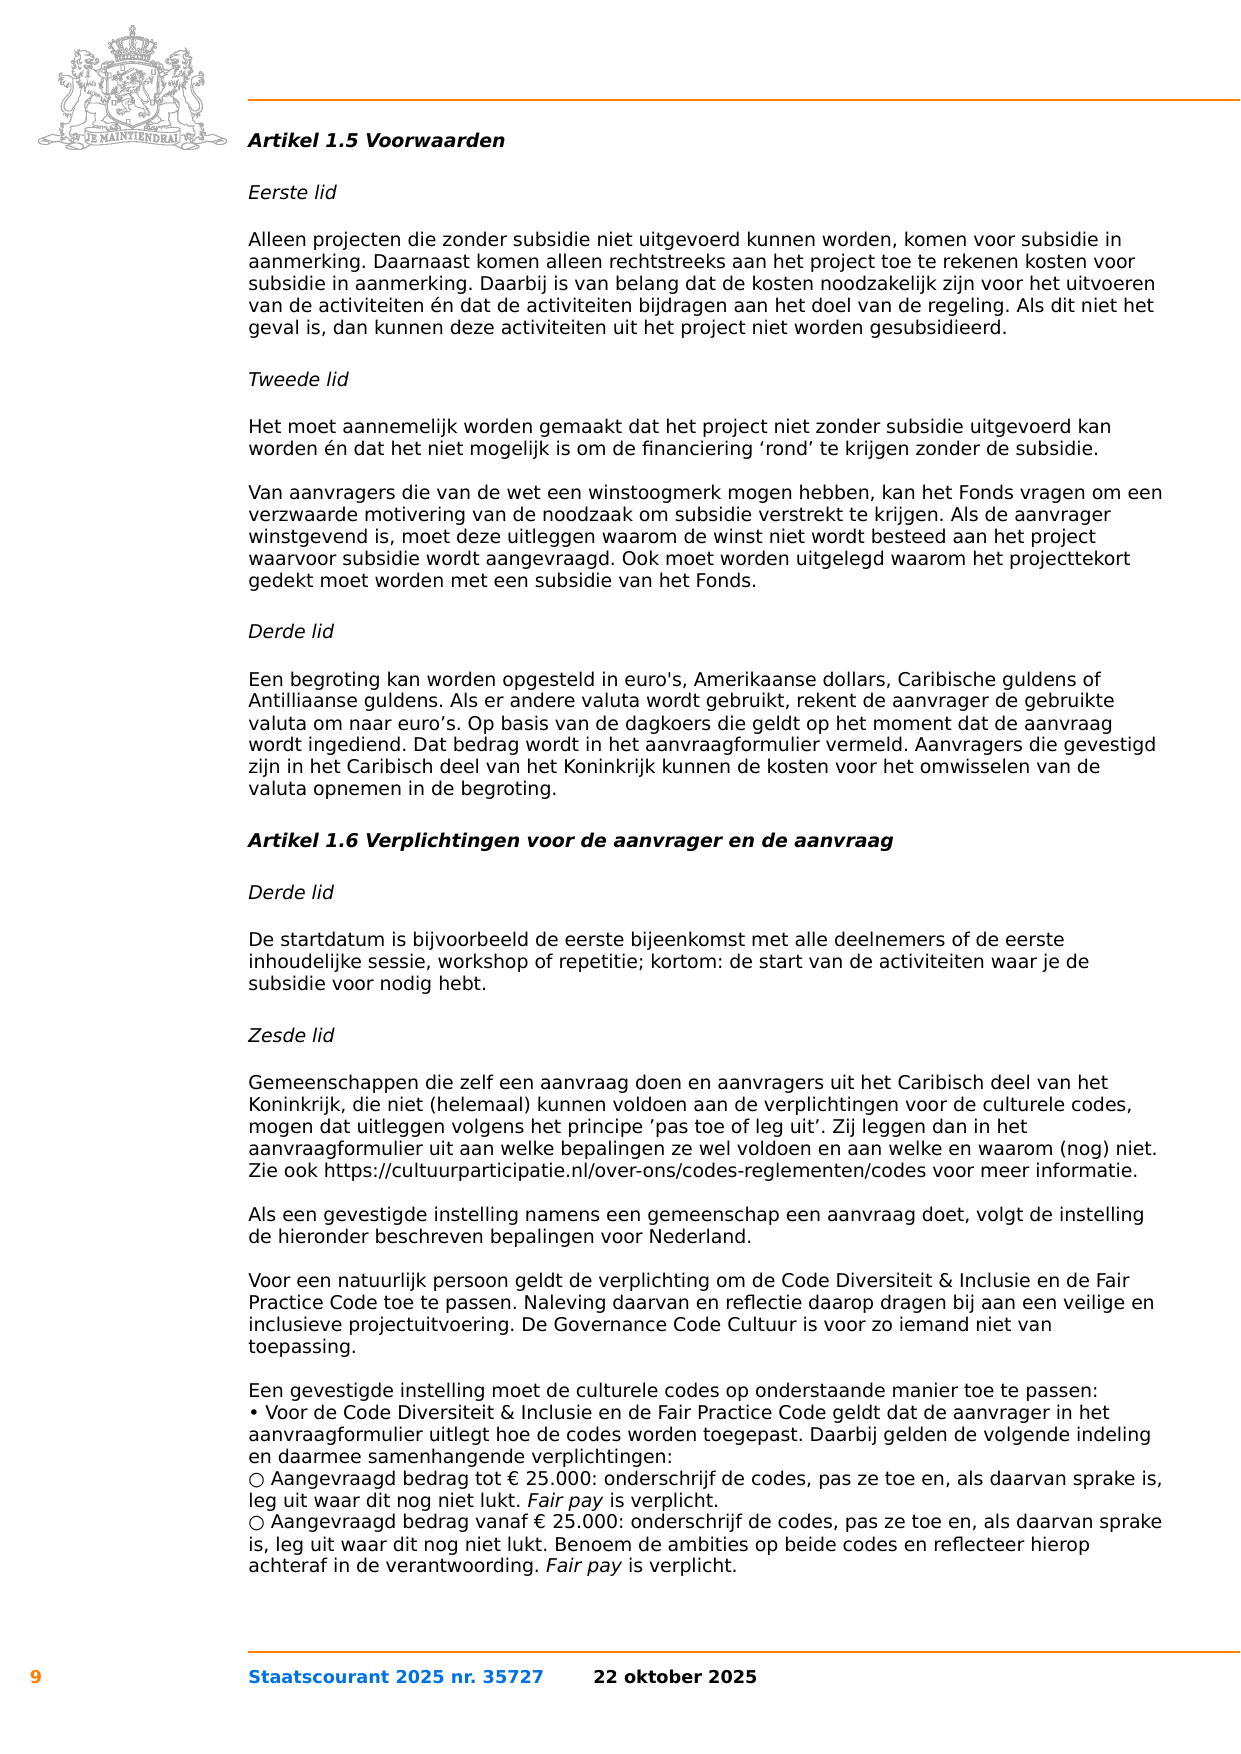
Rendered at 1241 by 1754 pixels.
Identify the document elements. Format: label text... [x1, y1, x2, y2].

text Een gevestigde instelling moet de culturele codes op onderstaande manier toe te passen: [248, 1379, 1163, 1402]
subtitle Tweede lid [248, 369, 1163, 391]
text Voor een natuurlijk persoon geldt de verplichting om de Code Diversiteit & Inclusie en de Fair Practice Code toe te passen. Naleving daarvan en reflectie daarop dragen bij aan een veilige en inclusieve projectuitvoering. De Governance Code Cultuur is voor zo iemand niet van toepassing. [248, 1270, 1163, 1358]
subtitle Zesde lid [248, 1025, 1163, 1047]
text Gemeenschappen die zelf een aanvraag doen en aanvragers uit het Caribisch deel van het Koninkrijk, die niet (helemaal) kunnen voldoen aan de verplichtingen voor de culturele codes, mogen dat uitleggen volgens het principe ’pas toe of leg uit’. Zij leggen dan in het aanvraagformulier uit aan welke bepalingen ze wel voldoen en aan welke en waarom (nog) niet. Zie ook https://cultuurparticipatie.nl/over-ons/codes-reglementen/codes voor meer informatie. [248, 1072, 1163, 1182]
text • Voor de Code Diversiteit & Inclusie en de Fair Practice Code geldt dat de aanvrager in het aanvraagformulier uitlegt hoe de codes worden toegepast. Daarbij gelden de volgende indeling en daarmee samenhangende verplichtingen: [248, 1402, 1163, 1467]
text Alleen projecten die zonder subsidie niet uitgevoerd kunnen worden, komen voor subsidie in aanmerking. Daarnaast komen alleen rechtstreeks aan het project toe te rekenen kosten voor subsidie in aanmerking. Daarbij is van belang dat de kosten noodzakelijk zijn voor het uitvoeren van de activiteiten én dat de activiteiten bijdragen aan het doel van de regeling. Als dit niet het geval is, dan kunnen deze activiteiten uit het project niet worden gesubsidieerd. [248, 229, 1163, 339]
text De startdatum is bijvoorbeeld de eerste bijeenkomst met alle deelnemers of de eerste inhoudelijke sessie, workshop of repetitie; kortom: de start van de activiteiten waar je de subsidie voor nodig hebt. [248, 929, 1163, 995]
picture [38, 25, 227, 150]
text Van aanvragers die van de wet een winstoogmerk mogen hebben, kan het Fonds vragen om een verzwaarde motivering van de noodzaak om subsidie verstrekt te krijgen. Als de aanvrager winstgevend is, moet deze uitleggen waarom de winst niet wordt besteed aan het project waarvoor subsidie wordt aangevraagd. Ook moet worden uitgelegd waarom het projecttekort gedekt moet worden met een subsidie van het Fonds. [248, 482, 1163, 591]
text Een begroting kan worden opgesteld in euro's, Amerikaanse dollars, Caribische guldens of Antilliaanse guldens. Als er andere valuta wordt gebruikt, rekent de aanvrager de gebruikte valuta om naar euro’s. Op basis van de dagkoers die geldt op het moment dat de aanvraag wordt ingediend. Dat bedrag wordt in het aanvraagformulier vermeld. Aanvragers die gevestigd zijn in het Caribisch deel van het Koninkrijk kunnen de kosten voor het omwisselen van de valuta opnemen in de begroting. [248, 668, 1163, 800]
text ○ Aangevraagd bedrag vanaf € 25.000: onderschrijf de codes, pas ze toe en, als daarvan sprake is, leg uit waar dit nog niet lukt. Benoem de ambities op beide codes en reflecteer hierop achteraf in de verantwoording. Fair pay is verplicht. [248, 1511, 1163, 1577]
text Als een gevestigde instelling namens een gemeenschap een aanvraag doet, volgt de instelling de hieronder beschreven bepalingen voor Nederland. [248, 1204, 1163, 1248]
subtitle Artikel 1.6 Verplichtingen voor de aanvrager en de aanvraag [248, 830, 1163, 852]
subtitle Derde lid [248, 621, 1163, 643]
text Het moet aannemelijk worden gemaakt dat het project niet zonder subsidie uitgevoerd kan worden én dat het niet mogelijk is om de financiering ‘rond’ te krijgen zonder de subsidie. [248, 416, 1163, 460]
subtitle Eerste lid [248, 182, 1163, 204]
subtitle Derde lid [248, 882, 1163, 904]
subtitle Artikel 1.5 Voorwaarden [248, 130, 1163, 152]
text ○ Aangevraagd bedrag tot € 25.000: onderschrijf de codes, pas ze toe en, als daarvan sprake is, leg uit waar dit nog niet lukt. Fair pay is verplicht. [248, 1467, 1163, 1511]
